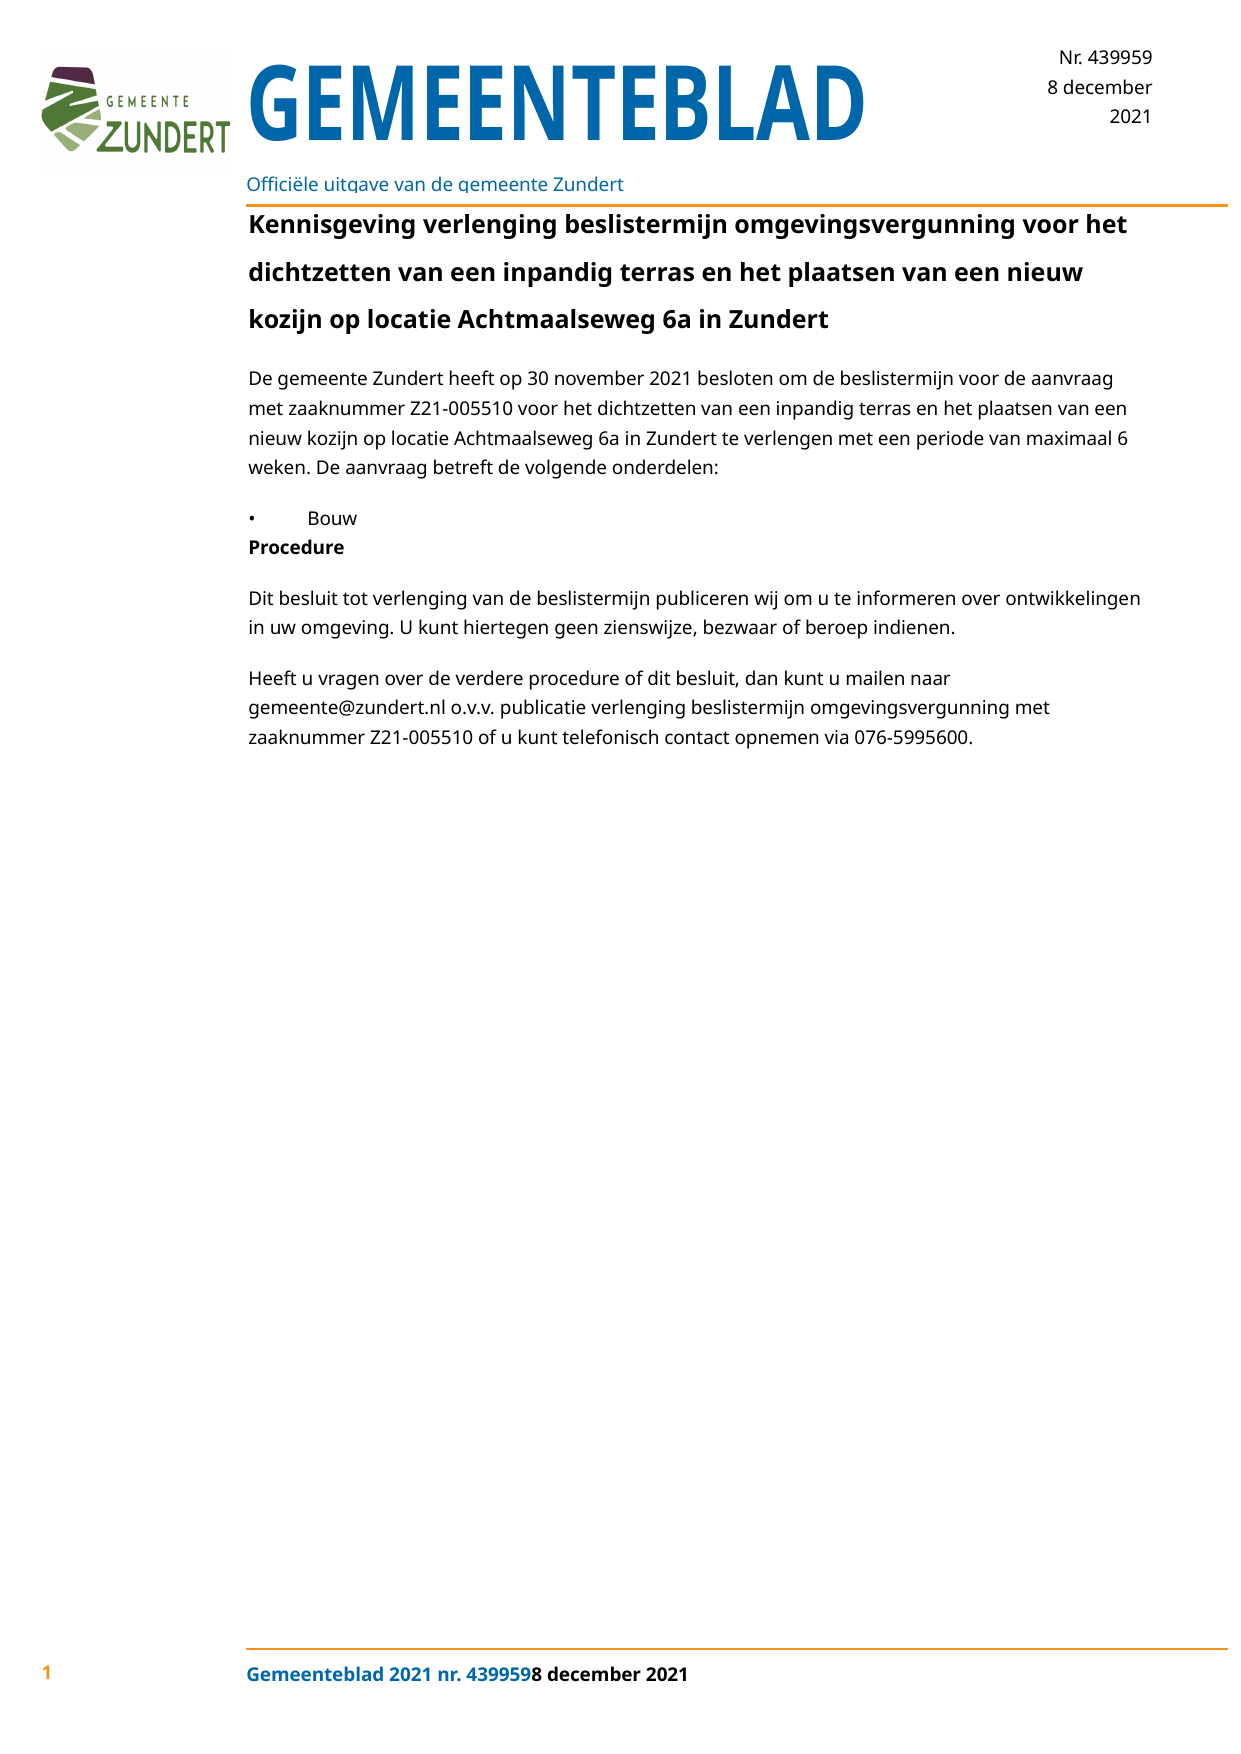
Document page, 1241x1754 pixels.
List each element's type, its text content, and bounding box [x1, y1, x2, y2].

text Procedure [248, 534, 1152, 560]
text Kennisgeving verlenging beslistermijn omgevingsvergunning voor het dichtzetten van een inpandig terras en het plaatsen van een nieuw kozijn op locatie Achtmaalseweg 6a in Zundert [248, 207, 1152, 336]
list Bouw [248, 505, 1152, 530]
text Dit besluit tot verlenging van de beslistermijn publiceren wij om u te informeren over ontwikkelingen in uw omgeving. U kunt hiertegen geen zienswijze, bezwaar of beroep indienen. [248, 585, 1152, 640]
text De gemeente Zundert heeft op 30 november 2021 besloten om de beslistermijn voor de aanvraag met zaaknummer Z21-005510 voor het dichtzetten van een inpandig terras en het plaatsen van een nieuw kozijn op locatie Achtmaalseweg 6a in Zundert te verlengen met een periode van maximaal 6 weken. De aanvraag betreft de volgende onderdelen: [248, 366, 1152, 480]
text Heeft u vragen over de verdere procedure of dit besluit, dan kunt u mailen naar gemeente@zundert.nl o.v.v. publicatie verlenging beslistermijn omgevingsvergunning met zaaknummer Z21-005510 of u kunt telefonisch contact opnemen via 076-5995600. [248, 665, 1152, 749]
picture [41, 47, 231, 172]
